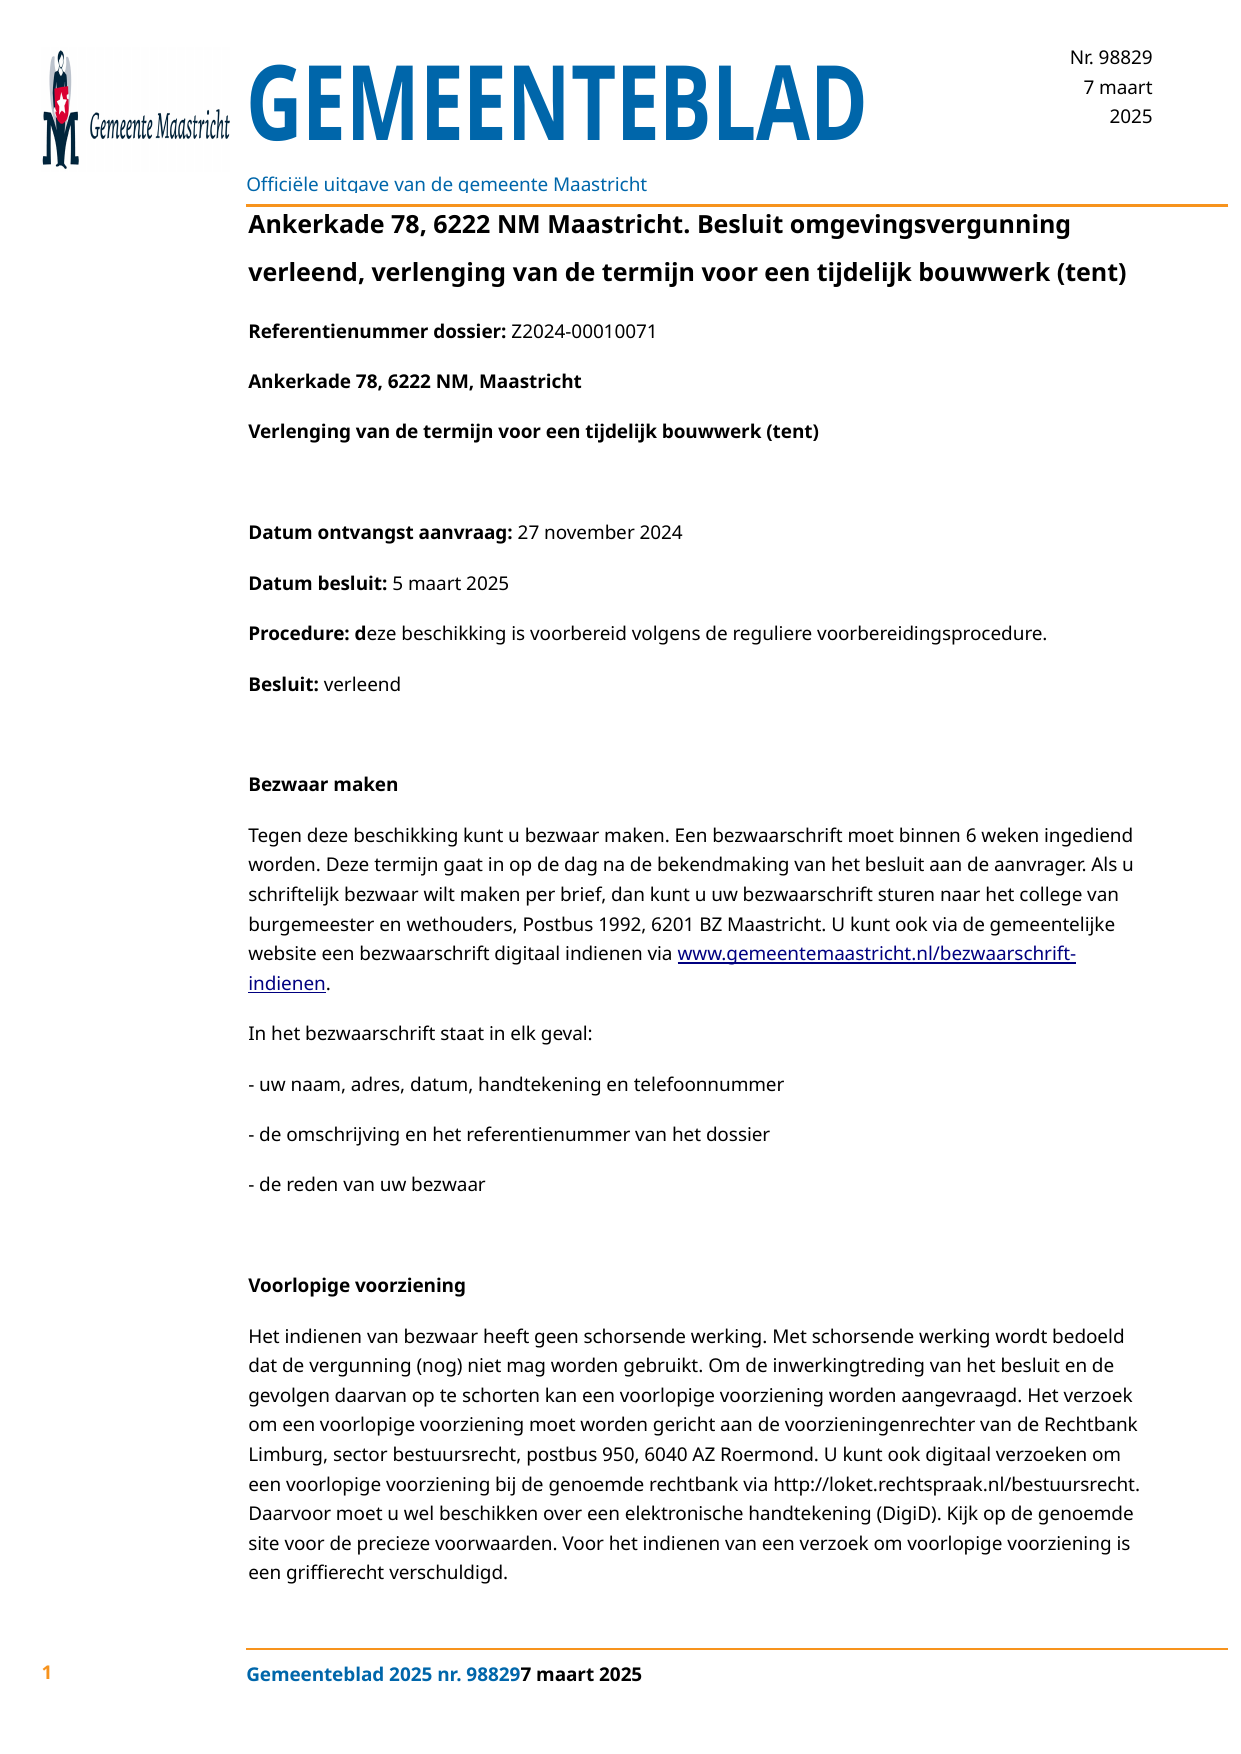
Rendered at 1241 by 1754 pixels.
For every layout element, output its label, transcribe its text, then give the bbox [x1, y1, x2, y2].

picture [41, 47, 231, 172]
text Ankerkade 78, 6222 NM, Maastricht [248, 368, 1152, 394]
text Referentienummer dossier: Z2024-00010071 [248, 318, 1152, 344]
text In het bezwaarschrift staat in elk geval: [248, 1020, 1152, 1046]
text - uw naam, adres, datum, handtekening en telefoonnummer [248, 1071, 1152, 1097]
text Ankerkade 78, 6222 NM Maastricht. Besluit omgevingsvergunning verleend, verlenging van de termijn voor een tijdelijk bouwwerk (tent) [248, 207, 1152, 288]
text Tegen deze beschikking kunt u bezwaar maken. Een bezwaarschrift moet binnen 6 weken ingediend worden. Deze termijn gaat in op de dag na de bekendmaking van het besluit aan de aanvrager. Als u schriftelijk bezwaar wilt maken per brief, dan kunt u uw bezwaarschrift sturen naar het college van burgemeester en wethouders, Postbus 1992, 6201 BZ Maastricht. U kunt ook via de gemeentelijke website een bezwaarschrift digitaal indienen via www.gemeentemaastricht.nl/bezwaarschrift-indienen. [248, 822, 1152, 996]
text Verlenging van de termijn voor een tijdelijk bouwwerk (tent) [248, 419, 1152, 444]
text Bezwaar maken [248, 772, 1152, 797]
text Besluit: verleend [248, 671, 1152, 697]
text Datum besluit: 5 maart 2025 [248, 570, 1152, 596]
text Procedure: deze beschikking is voorbereid volgens de reguliere voorbereidingsprocedure. [248, 620, 1152, 646]
text - de omschrijving en het referentienummer van het dossier [248, 1121, 1152, 1147]
text Datum ontvangst aanvraag: 27 november 2024 [248, 519, 1152, 545]
text Voorlopige voorziening [248, 1272, 1152, 1298]
text - de reden van uw bezwaar [248, 1172, 1152, 1197]
text Het indienen van bezwaar heeft geen schorsende werking. Met schorsende werking wordt bedoeld dat de vergunning (nog) niet mag worden gebruikt. Om de inwerkingtreding van het besluit en de gevolgen daarvan op te schorten kan een voorlopige voorziening worden aangevraagd. Het verzoek om een voorlopige voorziening moet worden gericht aan de voorzieningenrechter van de Rechtbank Limburg, sector bestuursrecht, postbus 950, 6040 AZ Roermond. U kunt ook digitaal verzoeken om een voorlopige voorziening bij de genoemde rechtbank via http://loket.rechtspraak.nl/bestuursrecht. Daarvoor moet u wel beschikken over een elektronische handtekening (DigiD). Kijk op de genoemde site voor de precieze voorwaarden. Voor het indienen van een verzoek om voorlopige voorziening is een griffierecht verschuldigd. [248, 1323, 1152, 1585]
